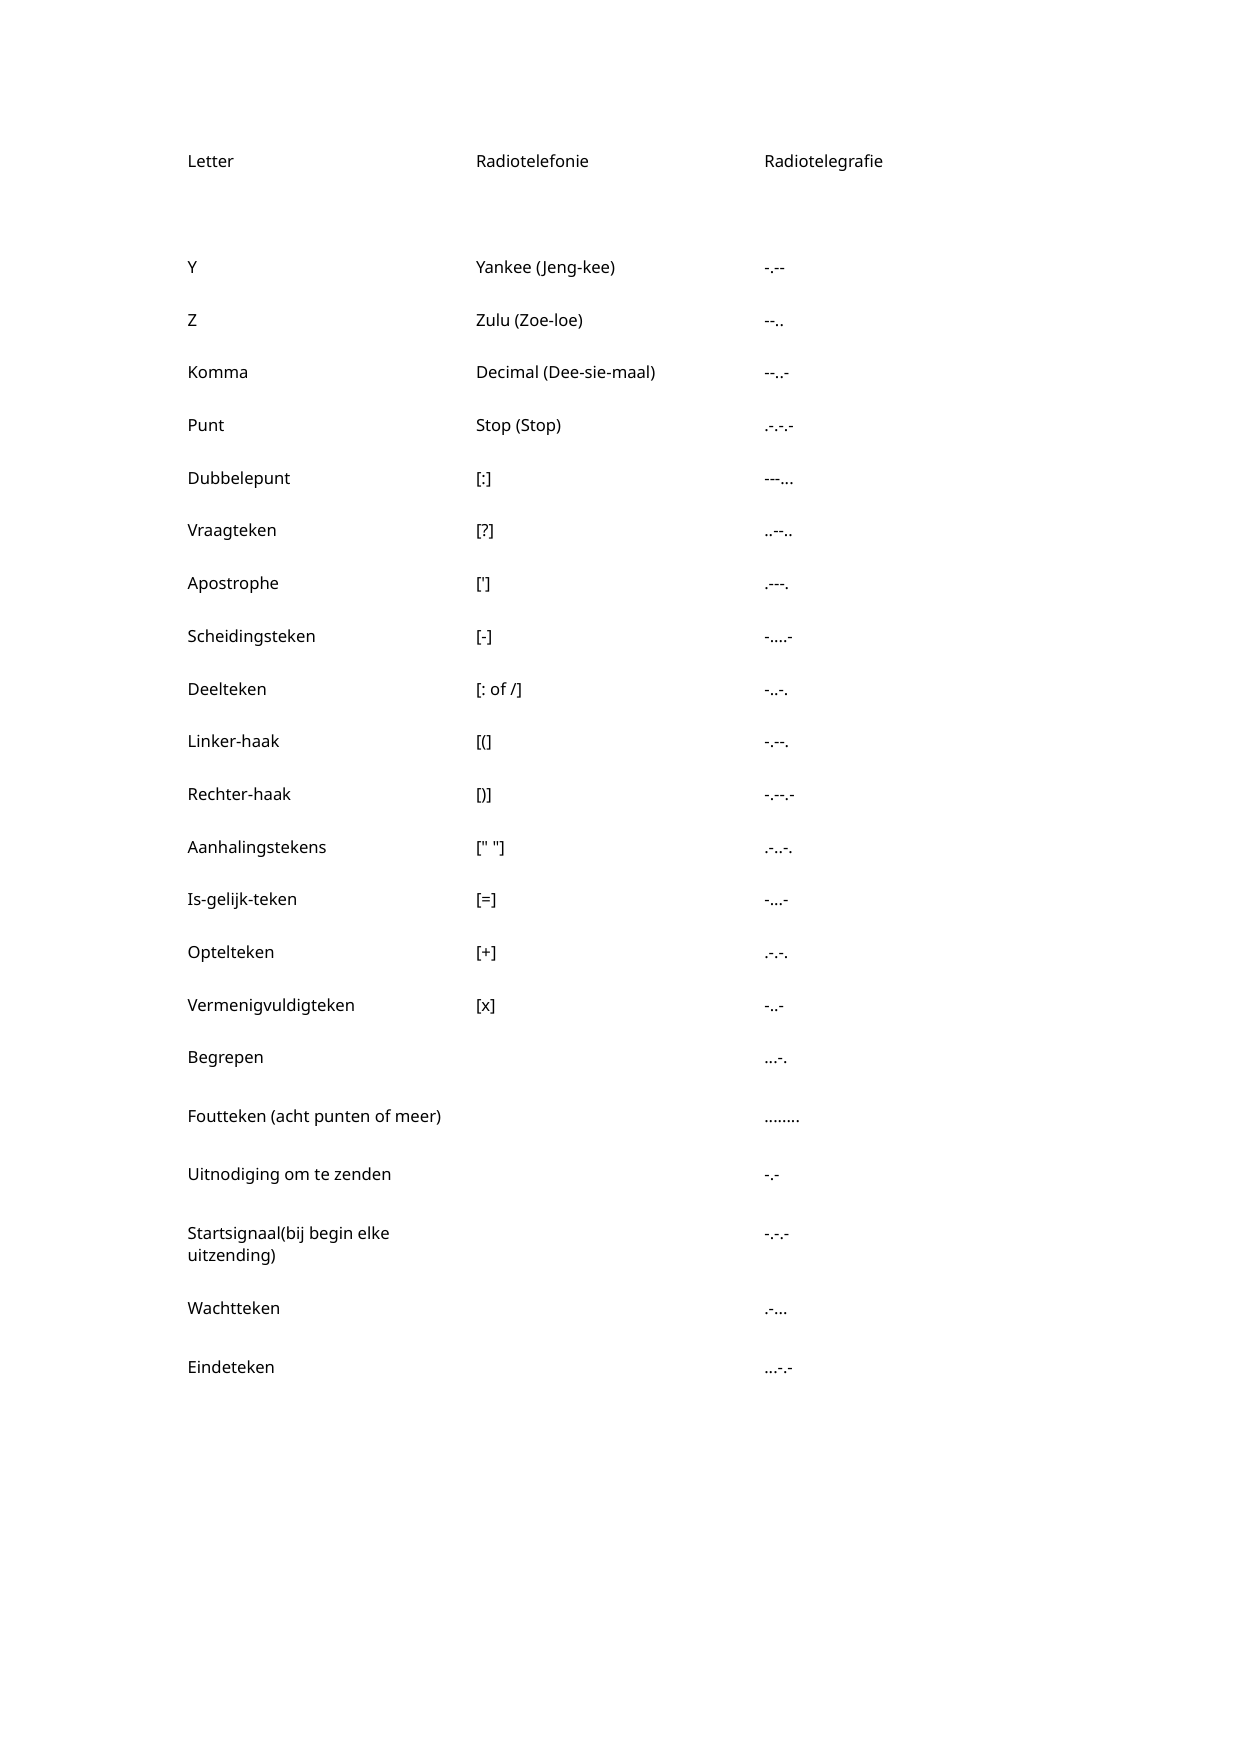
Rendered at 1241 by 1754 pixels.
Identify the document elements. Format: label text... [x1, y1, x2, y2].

table_cell -....- [764, 624, 1053, 677]
table_cell Apostrophe [188, 572, 476, 624]
table_cell -.-- [764, 255, 1053, 308]
table_cell .-.-. [764, 941, 1053, 993]
table_header Radiotelegrafie [764, 150, 1053, 203]
table_cell Yankee (Jeng-kee) [476, 255, 764, 308]
table_cell [)] [476, 783, 764, 835]
table_cell Stop (Stop) [476, 414, 764, 466]
table_cell [?] [476, 519, 764, 572]
table_cell -.--.- [764, 783, 1053, 835]
table_cell Startsignaal(bij begin elke uitzending) [188, 1221, 476, 1297]
table_cell [476, 1046, 764, 1104]
table_cell ['] [476, 572, 764, 624]
table_cell ...-. [764, 1046, 1053, 1104]
table_cell ..--.. [764, 519, 1053, 572]
table_cell ........ [764, 1105, 1053, 1163]
table_cell [(] [476, 730, 764, 782]
table_cell [188, 203, 476, 255]
table_cell Linker-haak [188, 730, 476, 782]
table_cell --.. [764, 308, 1053, 361]
table_cell .-.-.- [764, 414, 1053, 466]
table_header Letter [188, 150, 476, 203]
table_cell Decimal (Dee-sie-maal) [476, 361, 764, 413]
table_cell -.- [764, 1163, 1053, 1221]
table_cell [476, 1221, 764, 1297]
table_cell Scheidingsteken [188, 624, 476, 677]
table_cell [476, 203, 764, 255]
table_cell [" "] [476, 835, 764, 888]
table_cell Optelteken [188, 941, 476, 993]
table_cell Wachtteken [188, 1297, 476, 1355]
table_cell Foutteken (acht punten of meer) [188, 1105, 476, 1163]
table_cell Uitnodiging om te zenden [188, 1163, 476, 1221]
table_cell [476, 1297, 764, 1355]
table_cell .---. [764, 572, 1053, 624]
table_cell [+] [476, 941, 764, 993]
table_cell Begrepen [188, 1046, 476, 1104]
table_cell [764, 203, 1053, 255]
table_cell Rechter-haak [188, 783, 476, 835]
table_cell Komma [188, 361, 476, 413]
table_cell Is-gelijk-teken [188, 888, 476, 941]
table_cell Eindeteken [188, 1355, 476, 1414]
table_cell .-..-. [764, 835, 1053, 888]
table_cell [x] [476, 993, 764, 1046]
table_cell Deelteken [188, 677, 476, 730]
table_cell -...- [764, 888, 1053, 941]
table_cell Zulu (Zoe-loe) [476, 308, 764, 361]
table_cell [-] [476, 624, 764, 677]
table_cell [476, 1355, 764, 1414]
table_cell -.-.- [764, 1221, 1053, 1297]
table_cell Z [188, 308, 476, 361]
table_cell [=] [476, 888, 764, 941]
table_cell ---... [764, 466, 1053, 519]
table_cell ...-.- [764, 1355, 1053, 1414]
table_cell -.--. [764, 730, 1053, 782]
table_cell --..- [764, 361, 1053, 413]
table_cell [: of /] [476, 677, 764, 730]
table_cell Aanhalingstekens [188, 835, 476, 888]
table_cell Vermenigvuldigteken [188, 993, 476, 1046]
table_cell [476, 1105, 764, 1163]
table_cell .-... [764, 1297, 1053, 1355]
table_cell -..-. [764, 677, 1053, 730]
table_header Radiotelefonie [476, 150, 764, 203]
table_cell Vraagteken [188, 519, 476, 572]
table_cell Y [188, 255, 476, 308]
table_cell Punt [188, 414, 476, 466]
table_cell [476, 1163, 764, 1221]
table_cell [:] [476, 466, 764, 519]
table_cell -..- [764, 993, 1053, 1046]
table_cell Dubbelepunt [188, 466, 476, 519]
